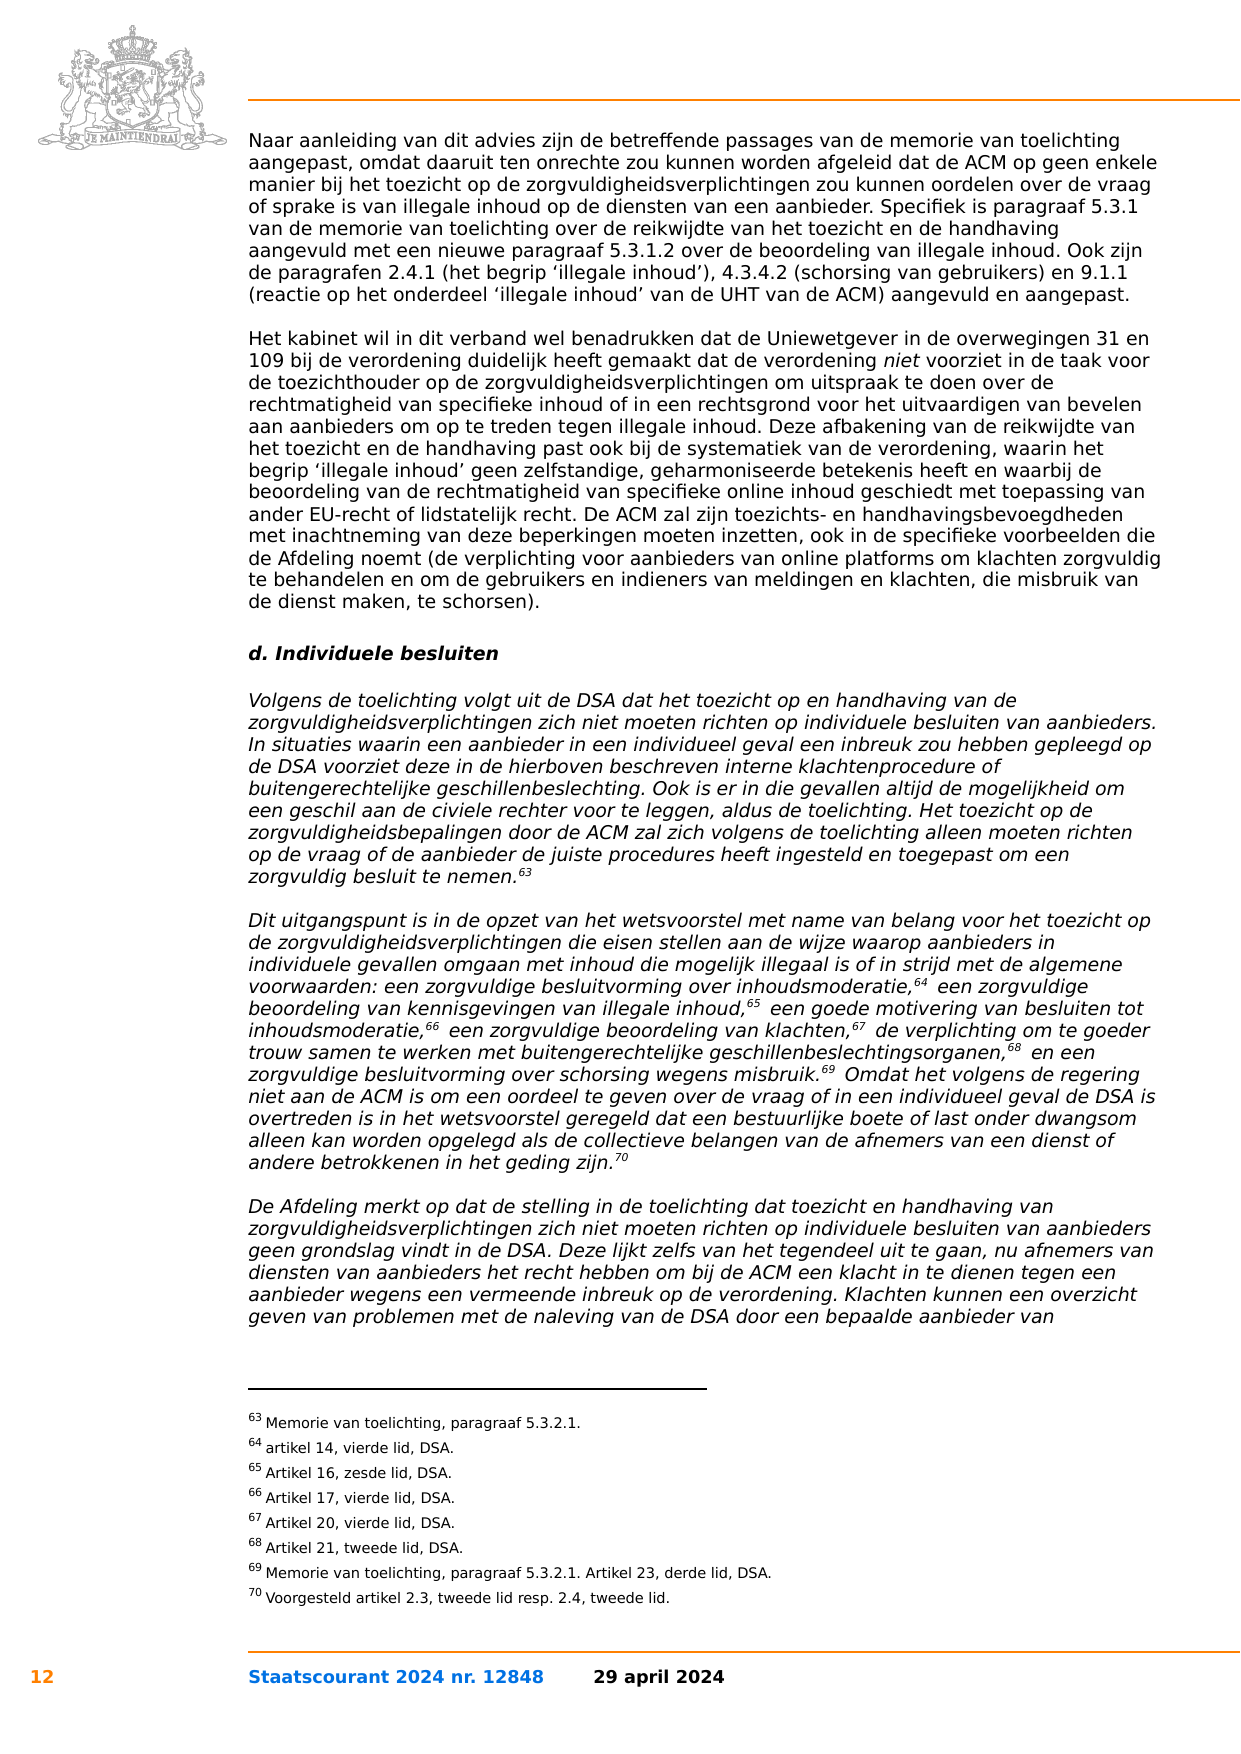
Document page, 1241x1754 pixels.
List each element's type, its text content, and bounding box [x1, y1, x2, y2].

text Artikel 17, vierde lid, DSA. [248, 1486, 1163, 1508]
text Artikel 16, zesde lid, DSA. [248, 1461, 1163, 1483]
text Volgens de toelichting volgt uit de DSA dat het toezicht op en handhaving van de zorgvuldigheidsverplichtingen zich niet moeten richten op individuele besluiten van aanbieders. In situaties waarin een aanbieder in een individueel geval een inbreuk zou hebben gepleegd op de DSA voorziet deze in de hierboven beschreven interne klachtenprocedure of buitengerechtelijke geschillenbeslechting. Ook is er in die gevallen altijd de mogelijkheid om een geschil aan de civiele rechter voor te leggen, aldus de toelichting. Het toezicht op de zorgvuldigheidsbepalingen door de ACM zal zich volgens de toelichting alleen moeten richten op de vraag of de aanbieder de juiste procedures heeft ingesteld en toegepast om een zorgvuldig besluit te nemen. [248, 690, 1163, 888]
text Memorie van toelichting, paragraaf 5.3.2.1. Artikel 23, derde lid, DSA. [248, 1561, 1163, 1583]
text Voorgesteld artikel 2.3, tweede lid resp. 2.4, tweede lid. [248, 1586, 1163, 1608]
text Naar aanleiding van dit advies zijn de betreffende passages van de memorie van toelichting aangepast, omdat daaruit ten onrechte zou kunnen worden afgeleid dat de ACM op geen enkele manier bij het toezicht op de zorgvuldigheidsverplichtingen zou kunnen oordelen over de vraag of sprake is van illegale inhoud op de diensten van een aanbieder. Specifiek is paragraaf 5.3.1 van de memorie van toelichting over de reikwijdte van het toezicht en de handhaving aangevuld met een nieuwe paragraaf 5.3.1.2 over de beoordeling van illegale inhoud. Ook zijn de paragrafen 2.4.1 (het begrip ‘illegale inhoud’), 4.3.4.2 (schorsing van gebruikers) en 9.1.1 (reactie op het onderdeel ‘illegale inhoud’ van de UHT van de ACM) aangevuld en aangepast. [248, 130, 1163, 306]
text Artikel 21, tweede lid, DSA. [248, 1536, 1163, 1558]
text Het kabinet wil in dit verband wel benadrukken dat de Uniewetgever in de overwegingen 31 en 109 bij de verordening duidelijk heeft gemaakt dat de verordening niet voorziet in de taak voor de toezichthouder op de zorgvuldigheidsverplichtingen om uitspraak te doen over de rechtmatigheid van specifieke inhoud of in een rechtsgrond voor het uitvaardigen van bevelen aan aanbieders om op te treden tegen illegale inhoud. Deze afbakening van de reikwijdte van het toezicht en de handhaving past ook bij de systematiek van de verordening, waarin het begrip ‘illegale inhoud’ geen zelfstandige, geharmoniseerde betekenis heeft en waarbij de beoordeling van de rechtmatigheid van specifieke online inhoud geschiedt met toepassing van ander EU-recht of lidstatelijk recht. De ACM zal zijn toezichts- en handhavingsbevoegdheden met inachtneming van deze beperkingen moeten inzetten, ook in de specifieke voorbeelden die de Afdeling noemt (de verplichting voor aanbieders van online platforms om klachten zorgvuldig te behandelen en om de gebruikers en indieners van meldingen en klachten, die misbruik van de dienst maken, te schorsen). [248, 328, 1163, 613]
picture [38, 25, 227, 150]
text artikel 14, vierde lid, DSA. [248, 1436, 1163, 1458]
subtitle d. Individuele besluiten [248, 643, 1163, 665]
text Artikel 20, vierde lid, DSA. [248, 1511, 1163, 1533]
text De Afdeling merkt op dat de stelling in de toelichting dat toezicht en handhaving van zorgvuldigheidsverplichtingen zich niet moeten richten op individuele besluiten van aanbieders geen grondslag vindt in de DSA. Deze lijkt zelfs van het tegendeel uit te gaan, nu afnemers van diensten van aanbieders het recht hebben om bij de ACM een klacht in te dienen tegen een aanbieder wegens een vermeende inbreuk op de verordening. Klachten kunnen een overzicht geven van problemen met de naleving van de DSA door een bepaalde aanbieder van [248, 1196, 1163, 1327]
text Dit uitgangspunt is in de opzet van het wetsvoorstel met name van belang voor het toezicht op de zorgvuldigheidsverplichtingen die eisen stellen aan de wijze waarop aanbieders in individuele gevallen omgaan met inhoud die mogelijk illegaal is of in strijd met de algemene voorwaarden: een zorgvuldige besluitvorming over inhoudsmoderatie, een zorgvuldige beoordeling van kennisgevingen van illegale inhoud, een goede motivering van besluiten tot inhoudsmoderatie, een zorgvuldige beoordeling van klachten, de verplichting om te goeder trouw samen te werken met buitengerechtelijke geschillenbeslechtingsorganen, en een zorgvuldige besluitvorming over schorsing wegens misbruik. Omdat het volgens de regering niet aan de ACM is om een oordeel te geven over de vraag of in een individueel geval de DSA is overtreden is in het wetsvoorstel geregeld dat een bestuurlijke boete of last onder dwangsom alleen kan worden opgelegd als de collectieve belangen van de afnemers van een dienst of andere betrokkenen in het geding zijn. [248, 910, 1163, 1174]
text Memorie van toelichting, paragraaf 5.3.2.1. [248, 1411, 1163, 1433]
